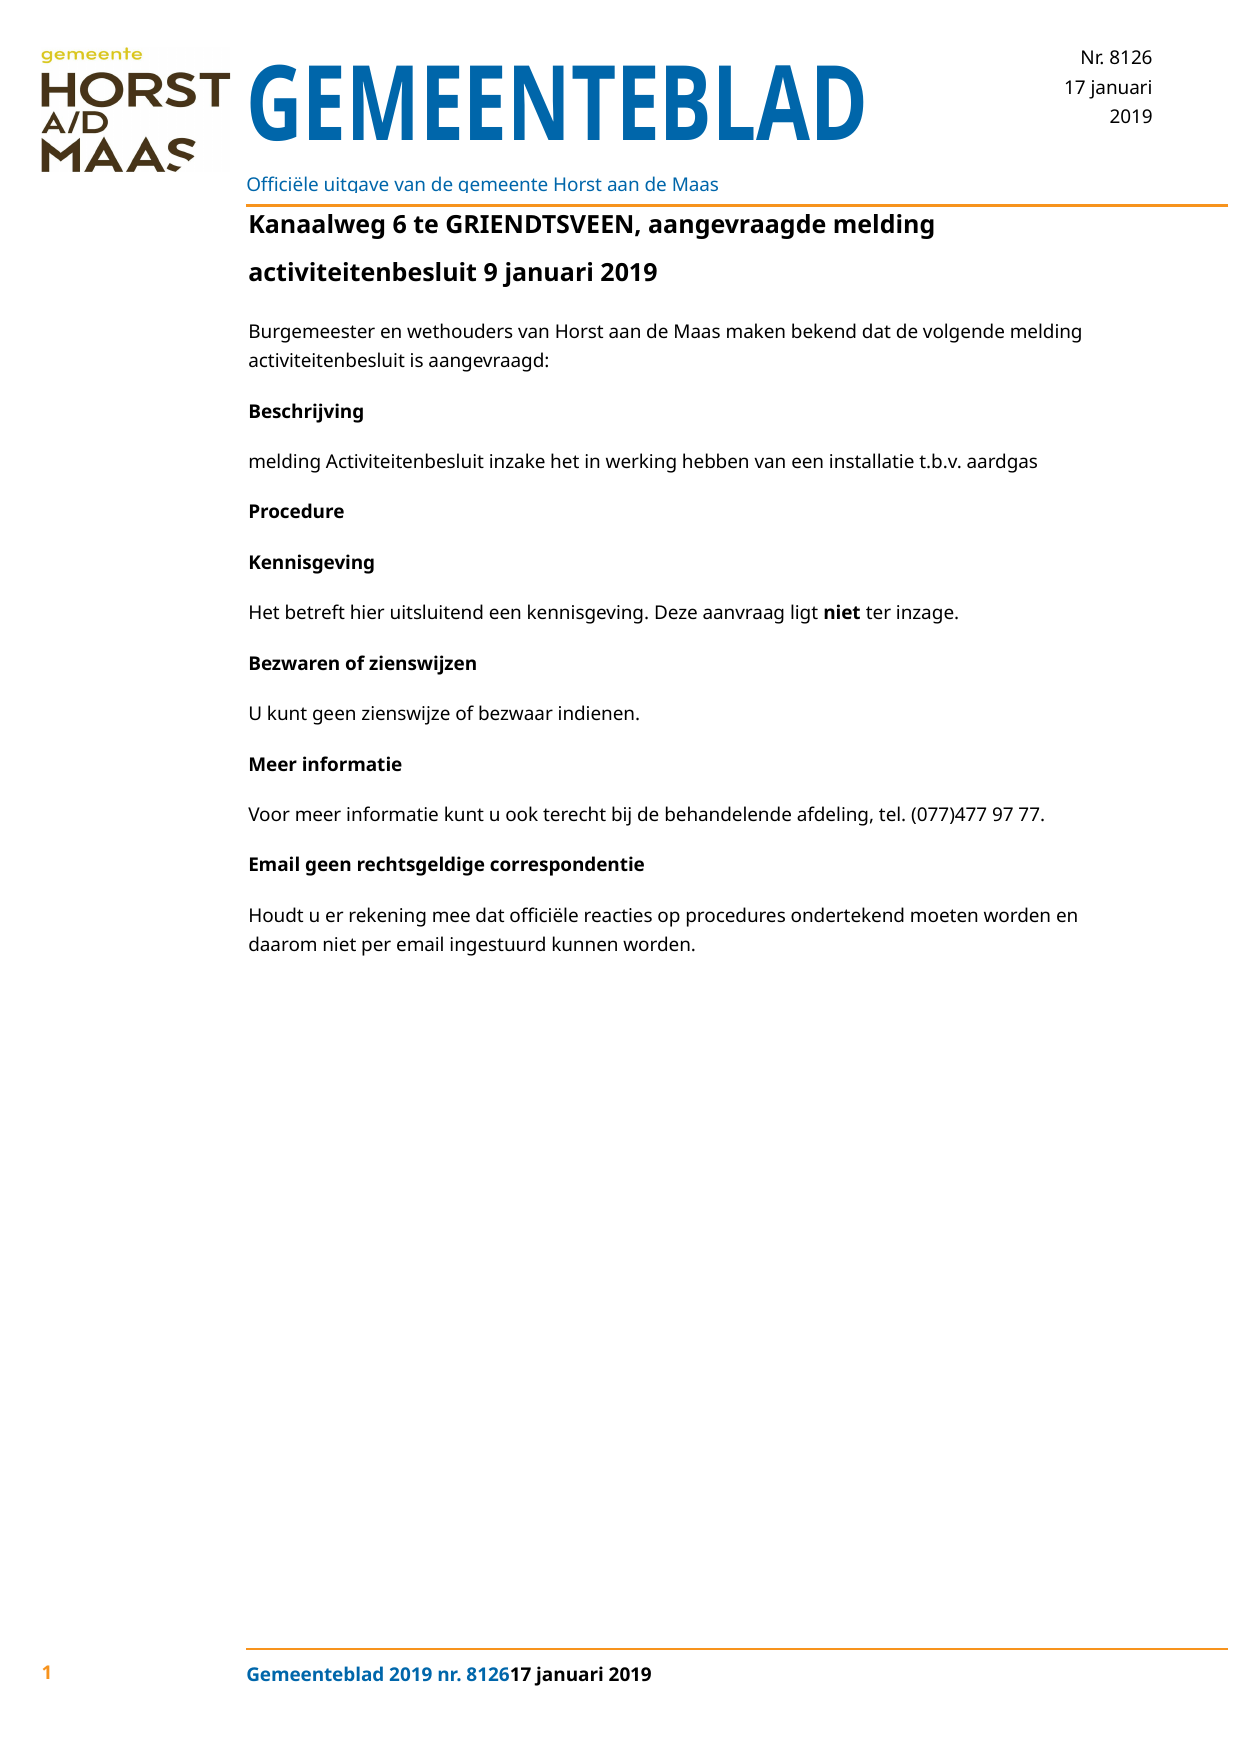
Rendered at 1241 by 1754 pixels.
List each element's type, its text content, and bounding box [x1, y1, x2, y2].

text Houdt u er rekening mee dat officiële reacties op procedures ondertekend moeten worden en daarom niet per email ingestuurd kunnen worden. [248, 902, 1152, 957]
text Kanaalweg 6 te GRIENDTSVEEN, aangevraagde melding activiteitenbesluit 9 januari 2019 [248, 207, 1152, 288]
text Kennisgeving [248, 549, 1152, 575]
text melding Activiteitenbesluit inzake het in werking hebben van een installatie t.b.v. aardgas [248, 448, 1152, 474]
text Procedure [248, 499, 1152, 524]
text Bezwaren of zienswijzen [248, 650, 1152, 676]
text Email geen rechtsgeldige correspondentie [248, 852, 1152, 877]
text U kunt geen zienswijze of bezwaar indienen. [248, 700, 1152, 726]
picture [41, 47, 231, 172]
text Burgemeester en wethouders van Horst aan de Maas maken bekend dat de volgende melding activiteitenbesluit is aangevraagd: [248, 318, 1152, 373]
text Voor meer informatie kunt u ook terecht bij de behandelende afdeling, tel. (077)477 97 77. [248, 801, 1152, 827]
text Het betreft hier uitsluitend een kennisgeving. Deze aanvraag ligt niet ter inzage. [248, 599, 1152, 625]
text Meer informatie [248, 751, 1152, 777]
text Beschrijving [248, 398, 1152, 424]
